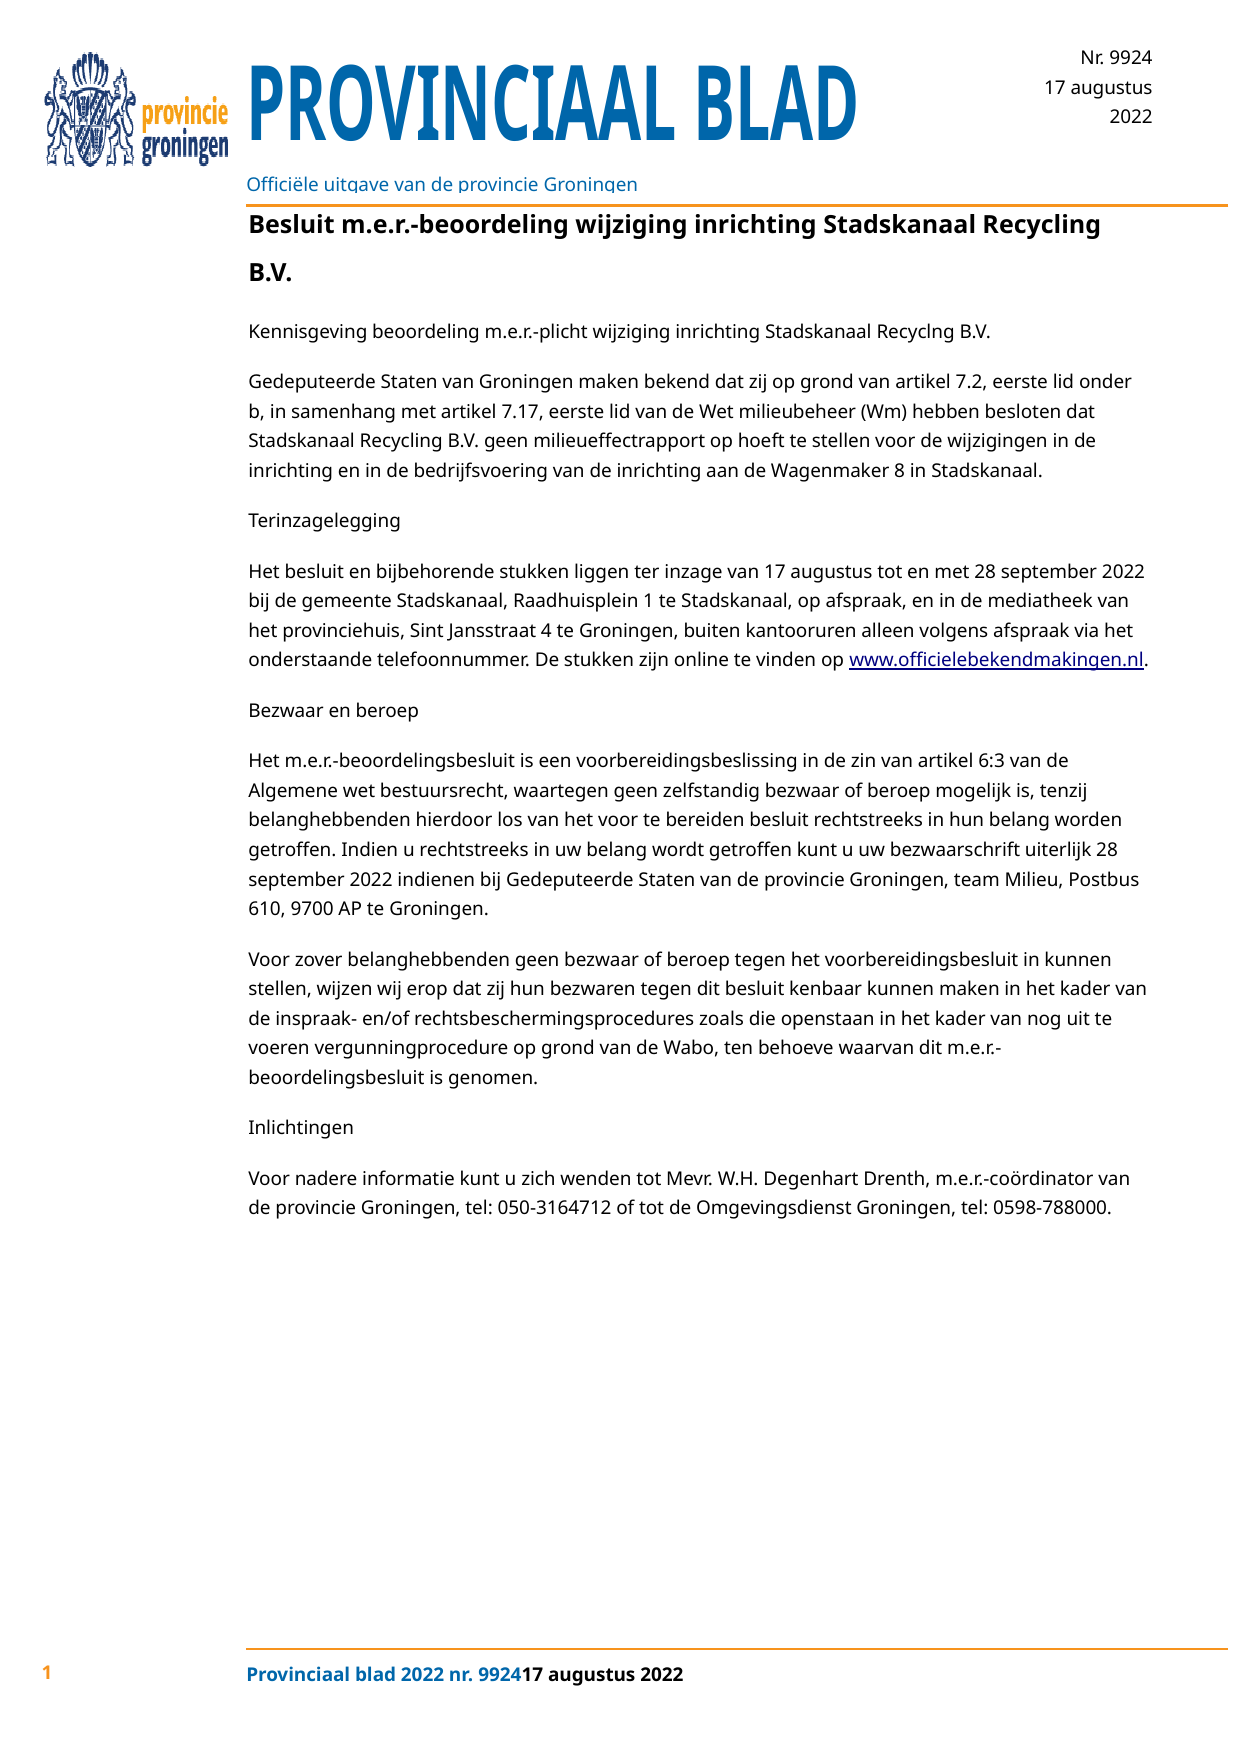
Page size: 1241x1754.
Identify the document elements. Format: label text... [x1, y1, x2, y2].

text Terinzagelegging [248, 507, 1152, 533]
text Het m.e.r.-beoordelingsbesluit is een voorbereidingsbeslissing in de zin van artikel 6:3 van de Algemene wet bestuursrecht, waartegen geen zelfstandig bezwaar of beroep mogelijk is, tenzij belanghebbenden hierdoor los van het voor te bereiden besluit rechtstreeks in hun belang worden getroffen. Indien u rechtstreeks in uw belang wordt getroffen kunt u uw bezwaarschrift uiterlijk 28 september 2022 indienen bij Gedeputeerde Staten van de provincie Groningen, team Milieu, Postbus 610, 9700 AP te Groningen. [248, 747, 1152, 921]
picture [41, 47, 231, 172]
text Bezwaar en beroep [248, 697, 1152, 723]
text Voor zover belanghebbenden geen bezwaar of beroep tegen het voorbereidingsbesluit in kunnen stellen, wijzen wij erop dat zij hun bezwaren tegen dit besluit kenbaar kunnen maken in het kader van de inspraak- en/of rechtsbeschermingsprocedures zoals die openstaan in het kader van nog uit te voeren vergunningprocedure op grond van de Wabo, ten behoeve waarvan dit m.e.r.-beoordelingsbesluit is genomen. [248, 946, 1152, 1090]
text Het besluit en bijbehorende stukken liggen ter inzage van 17 augustus tot en met 28 september 2022 bij de gemeente Stadskanaal, Raadhuisplein 1 te Stadskanaal, op afspraak, en in de mediatheek van het provinciehuis, Sint Jansstraat 4 te Groningen, buiten kantooruren alleen volgens afspraak via het onderstaande telefoonnummer. De stukken zijn online te vinden op www.officielebekendmakingen.nl. [248, 558, 1152, 672]
text Gedeputeerde Staten van Groningen maken bekend dat zij op grond van artikel 7.2, eerste lid onder b, in samenhang met artikel 7.17, eerste lid van de Wet milieubeheer (Wm) hebben besloten dat Stadskanaal Recycling B.V. geen milieueffectrapport op hoeft te stellen voor de wijzigingen in de inrichting en in de bedrijfsvoering van de inrichting aan de Wagenmaker 8 in Stadskanaal. [248, 368, 1152, 483]
text Besluit m.e.r.-beoordeling wijziging inrichting Stadskanaal Recycling B.V. [248, 207, 1152, 288]
text Inlichtingen [248, 1114, 1152, 1140]
text Kennisgeving beoordeling m.e.r.-plicht wijziging inrichting Stadskanaal Recyclng B.V. [248, 318, 1152, 344]
text Voor nadere informatie kunt u zich wenden tot Mevr. W.H. Degenhart Drenth, m.e.r.-coördinator van de provincie Groningen, tel: 050-3164712 of tot de Omgevingsdienst Groningen, tel: 0598-788000. [248, 1165, 1152, 1220]
